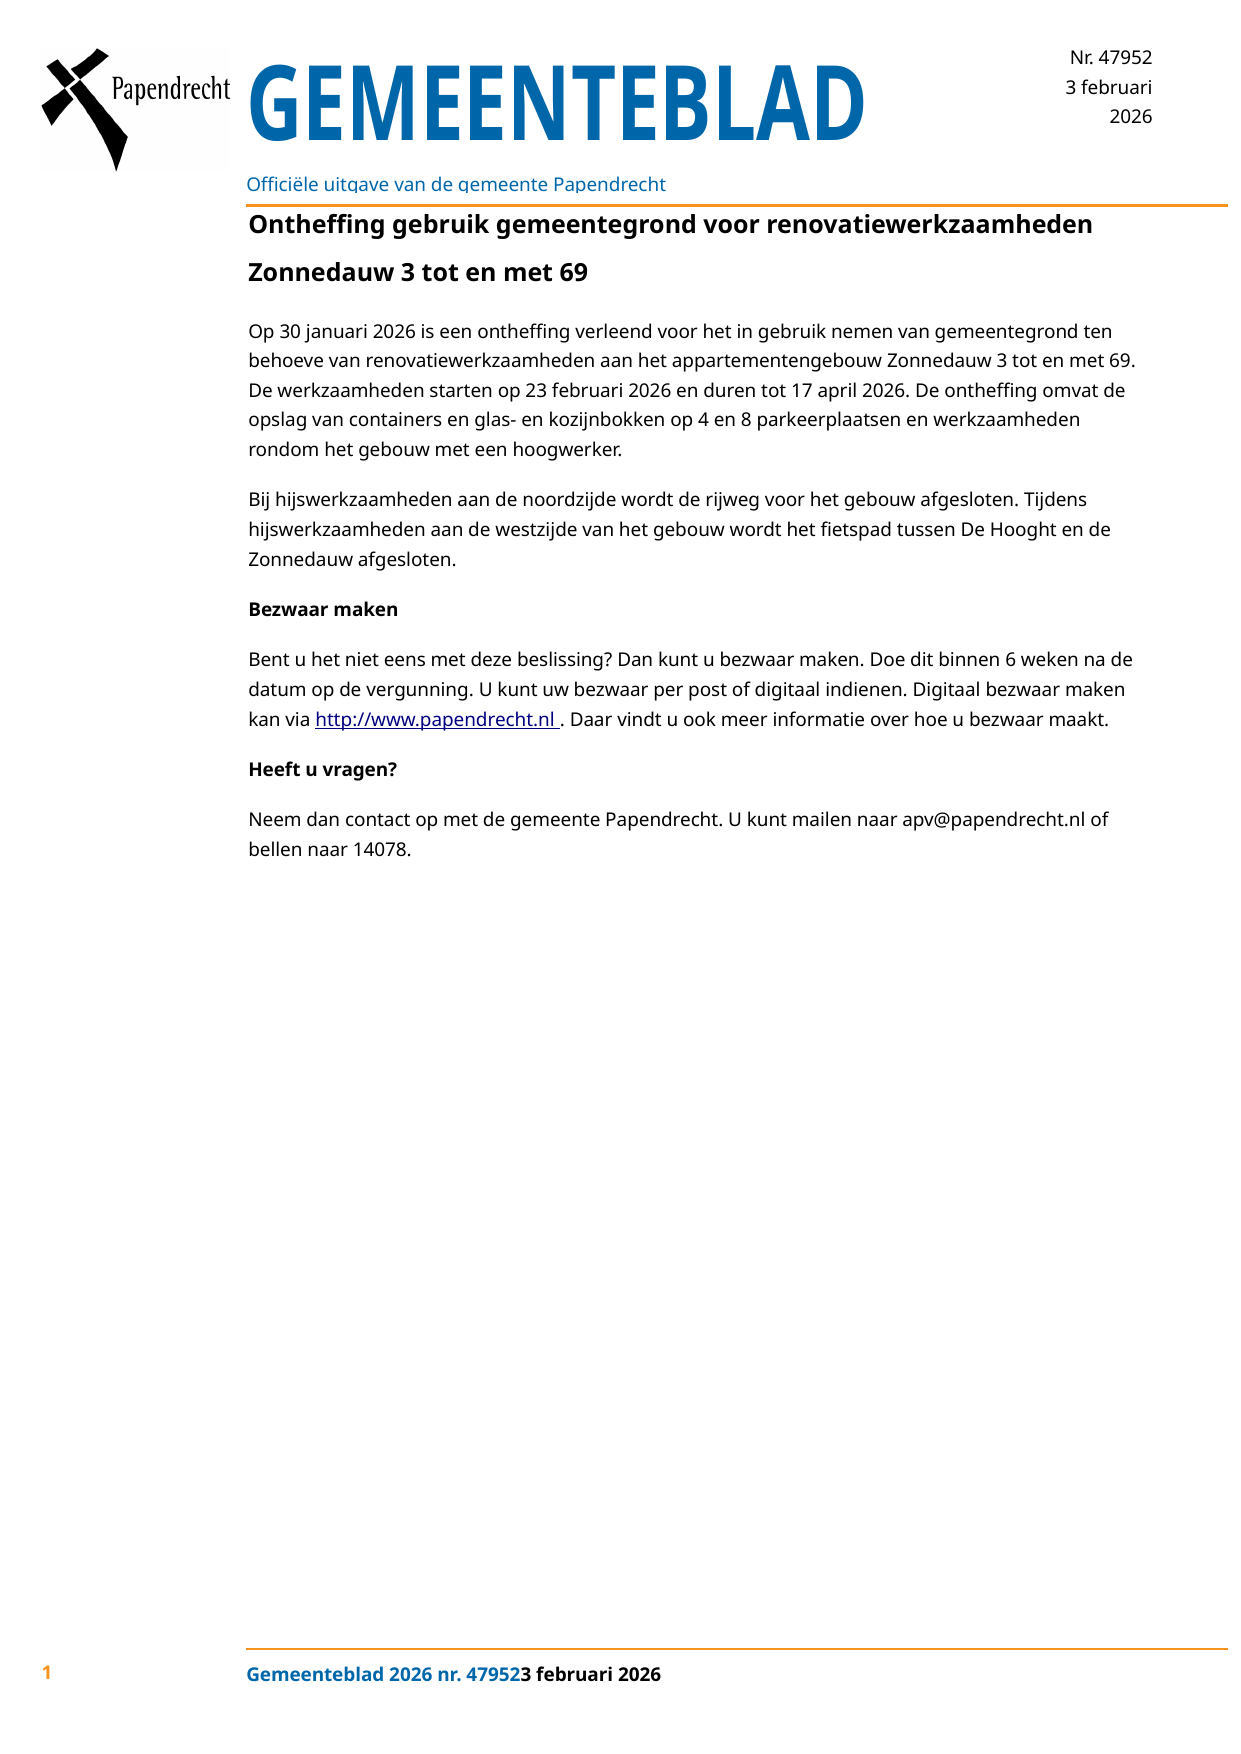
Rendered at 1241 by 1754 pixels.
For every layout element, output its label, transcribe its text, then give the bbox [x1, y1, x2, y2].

text Ontheffing gebruik gemeentegrond voor renovatiewerkzaamheden Zonnedauw 3 tot en met 69 [248, 207, 1152, 288]
picture [41, 47, 231, 172]
text Bent u het niet eens met deze beslissing? Dan kunt u bezwaar maken. Doe dit binnen 6 weken na de datum op de vergunning. U kunt uw bezwaar per post of digitaal indienen. Digitaal bezwaar maken kan via http://www.papendrecht.nl . Daar vindt u ook meer informatie over hoe u bezwaar maakt. [248, 647, 1152, 732]
text Bij hijswerkzaamheden aan de noordzijde wordt de rijweg voor het gebouw afgesloten. Tijdens hijswerkzaamheden aan de westzijde van het gebouw wordt het fietspad tussen De Hooght en de Zonnedauw afgesloten. [248, 487, 1152, 572]
text Bezwaar maken [248, 596, 1152, 622]
text Heeft u vragen? [248, 756, 1152, 782]
text Op 30 januari 2026 is een ontheffing verleend voor het in gebruik nemen van gemeentegrond ten behoeve van renovatiewerkzaamheden aan het appartementengebouw Zonnedauw 3 tot en met 69. De werkzaamheden starten op 23 februari 2026 en duren tot 17 april 2026. De ontheffing omvat de opslag van containers en glas- en kozijnbokken op 4 en 8 parkeerplaatsen en werkzaamheden rondom het gebouw met een hoogwerker. [248, 318, 1152, 462]
text Neem dan contact op met de gemeente Papendrecht. U kunt mailen naar apv@papendrecht.nl of bellen naar 14078. [248, 807, 1152, 862]
